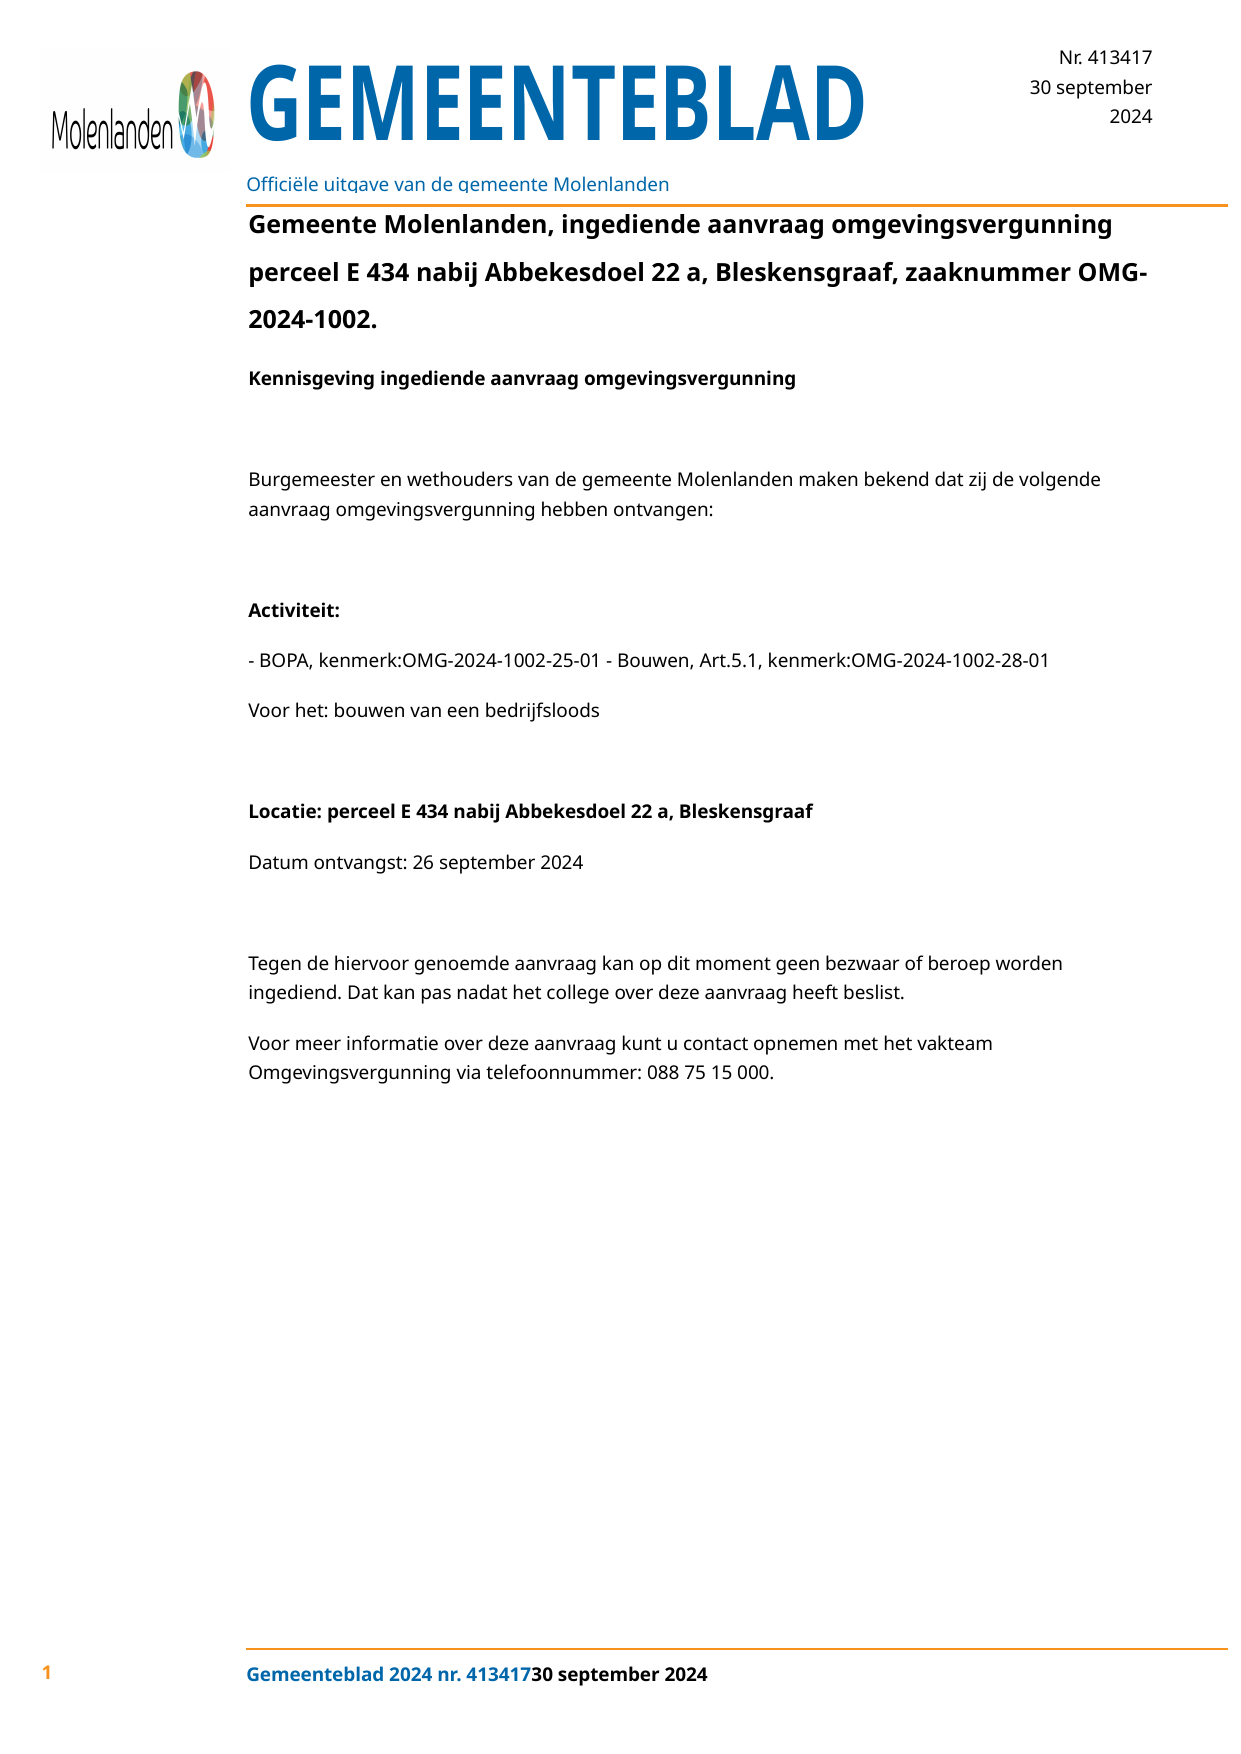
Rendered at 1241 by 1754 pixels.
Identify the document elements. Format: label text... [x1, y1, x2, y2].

text Datum ontvangst: 26 september 2024 [248, 849, 1152, 874]
text Burgemeester en wethouders van de gemeente Molenlanden maken bekend dat zij de volgende aanvraag omgevingsvergunning hebben ontvangen: [248, 466, 1152, 522]
text - BOPA, kenmerk:OMG-2024-1002-25-01 - Bouwen, Art.5.1, kenmerk:OMG-2024-1002-28-01 [248, 647, 1152, 673]
picture [41, 47, 231, 172]
text Gemeente Molenlanden, ingediende aanvraag omgevingsvergunning perceel E 434 nabij Abbekesdoel 22 a, Bleskensgraaf, zaaknummer OMG-2024-1002. [248, 207, 1152, 336]
text Tegen de hiervoor genoemde aanvraag kan op dit moment geen bezwaar of beroep worden ingediend. Dat kan pas nadat het college over deze aanvraag heeft beslist. [248, 950, 1152, 1005]
text Locatie: perceel E 434 nabij Abbekesdoel 22 a, Bleskensgraaf [248, 798, 1152, 824]
text Activiteit: [248, 597, 1152, 622]
text Voor het: bouwen van een bedrijfsloods [248, 698, 1152, 723]
text Voor meer informatie over deze aanvraag kunt u contact opnemen met het vakteam Omgevingsvergunning via telefoonnummer: 088 75 15 000. [248, 1030, 1152, 1085]
text Kennisgeving ingediende aanvraag omgevingsvergunning [248, 366, 1152, 391]
